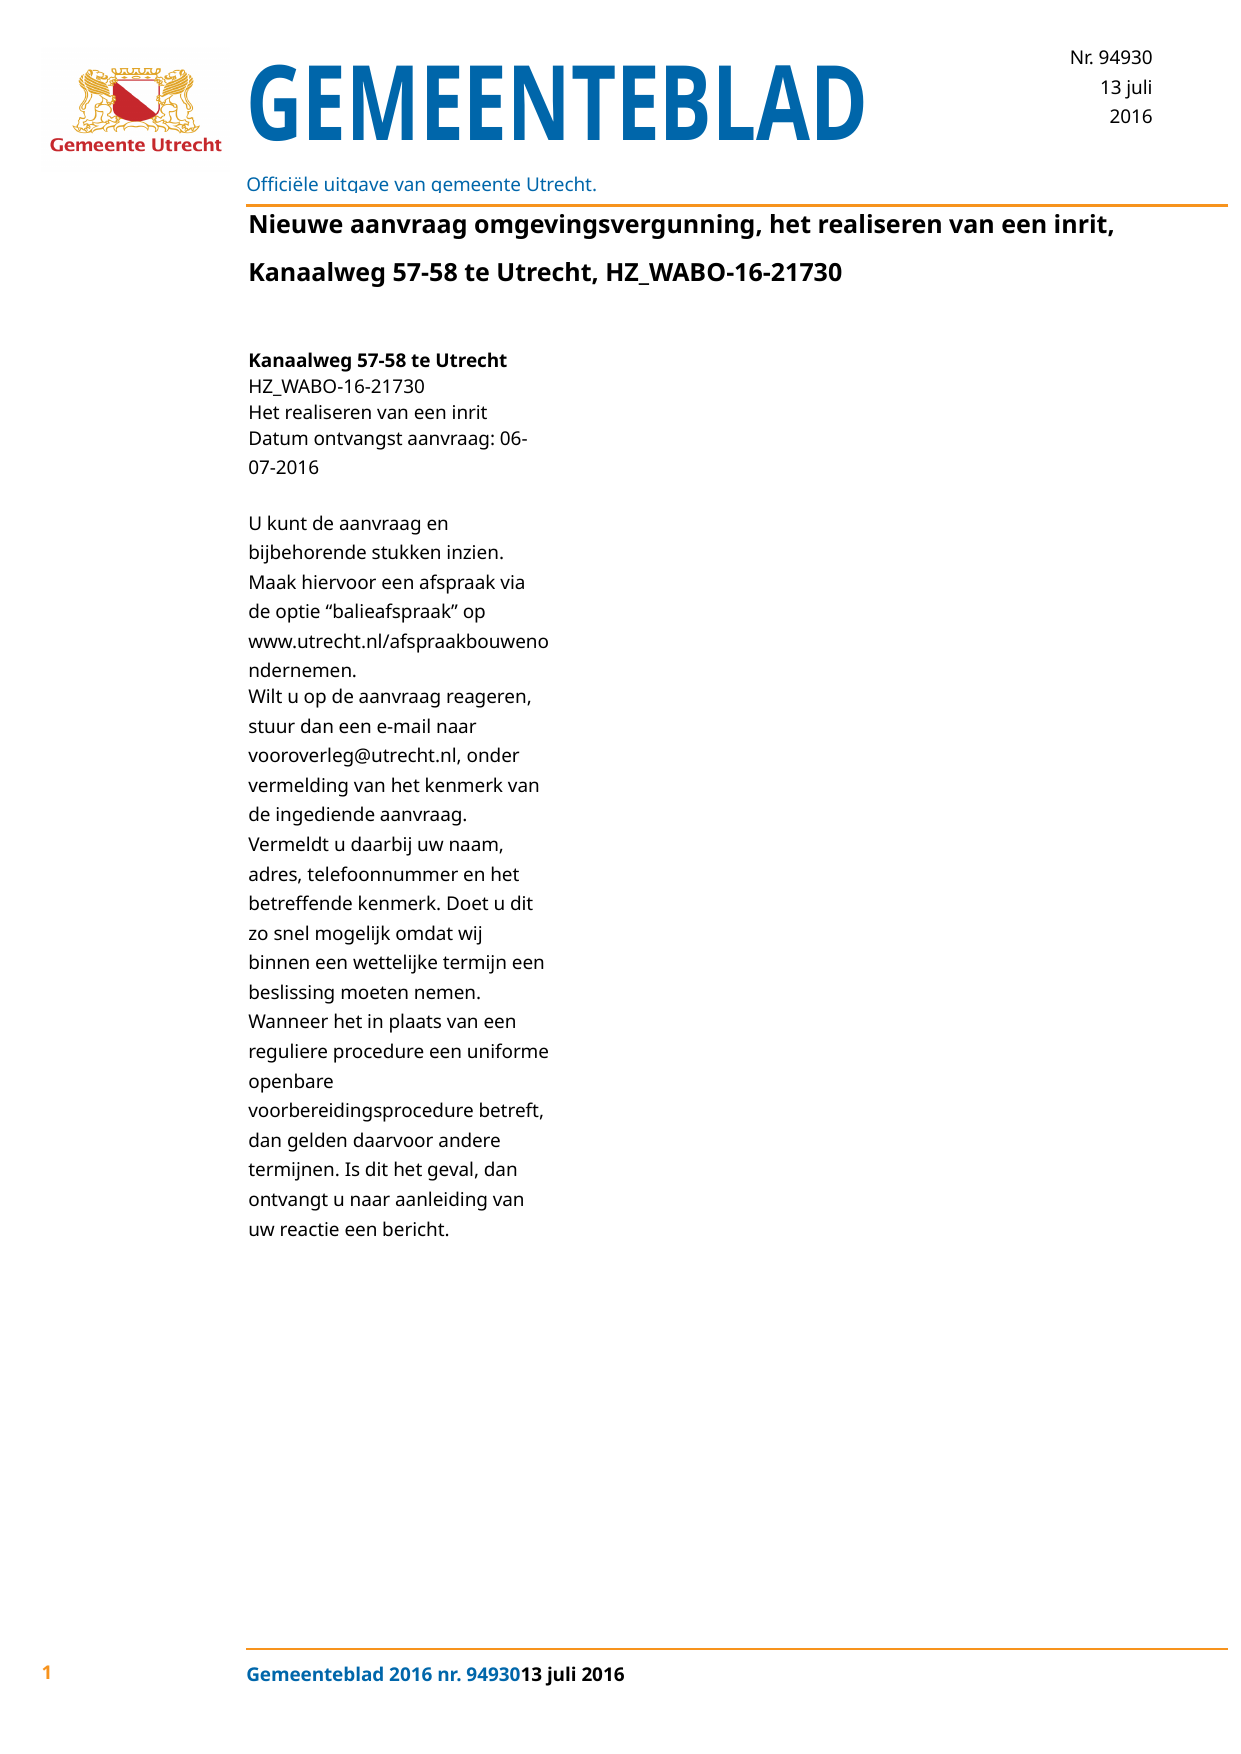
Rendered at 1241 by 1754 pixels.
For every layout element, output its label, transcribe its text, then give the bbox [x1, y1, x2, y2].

table_cell [850, 373, 1152, 399]
table_header [850, 348, 1152, 373]
table_cell HZ_WABO-16-21730 [248, 373, 549, 399]
picture [41, 47, 231, 172]
table_cell [549, 373, 850, 399]
table_cell [549, 683, 850, 1242]
table_cell Het realiseren van een inrit [248, 399, 549, 425]
table_cell [850, 683, 1152, 1242]
table_cell [850, 510, 1152, 683]
table_cell U kunt de aanvraag en bijbehorende stukken inzien. Maak hiervoor een afspraak via de optie “balieafspraak” op www.utrecht.nl/afspraakbouwenondernemen. [248, 510, 549, 683]
table_cell Datum ontvangst aanvraag: 06-07-2016 [248, 425, 549, 510]
table_cell Wilt u op de aanvraag reageren, stuur dan een e-mail naar vooroverleg@utrecht.nl, onder vermelding van het kenmerk van de ingediende aanvraag. Vermeldt u daarbij uw naam, adres, telefoonnummer en het betreffende kenmerk. Doet u dit zo snel mogelijk omdat wij binnen een wettelijke termijn een beslissing moeten nemen. Wanneer het in plaats van een reguliere procedure een uniforme openbare voorbereidingsprocedure betreft, dan gelden daarvoor andere termijnen. Is dit het geval, dan ontvangt u naar aanleiding van uw reactie een bericht. [248, 683, 549, 1242]
text Nieuwe aanvraag omgevingsvergunning, het realiseren van een inrit, Kanaalweg 57-58 te Utrecht, HZ_WABO-16-21730 [248, 207, 1152, 288]
table_header [549, 348, 850, 373]
table_cell [549, 425, 850, 510]
table_cell [549, 510, 850, 683]
table_cell [850, 425, 1152, 510]
table_header Kanaalweg 57-58 te Utrecht [248, 348, 549, 373]
